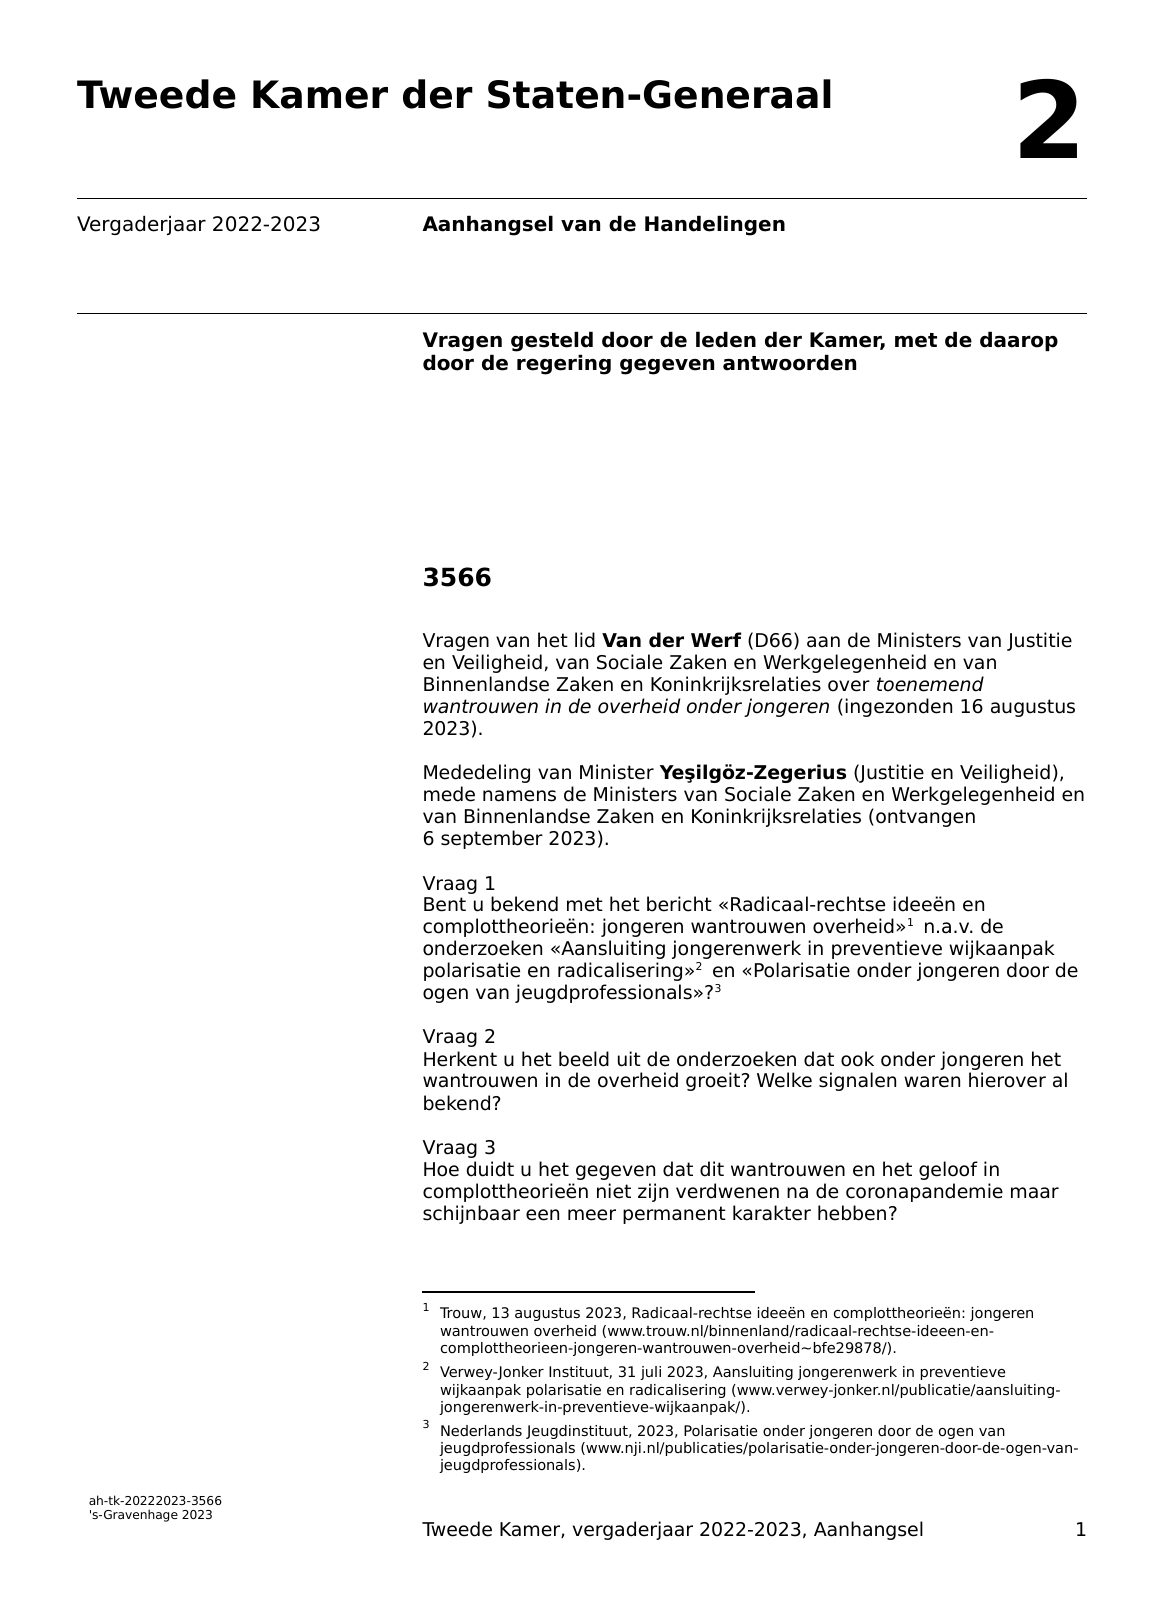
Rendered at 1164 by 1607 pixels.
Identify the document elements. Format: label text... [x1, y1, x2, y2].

text Vraag 2 [422, 1026, 1087, 1048]
text Vraag 3 [422, 1137, 1087, 1158]
text Mededeling van Minister Yeşilgöz-Zegerius (Justitie en Veiligheid), mede namens de Ministers van Sociale Zaken en Werkgelegenheid en van Binnenlandse Zaken en Koninkrijksrelaties (ontvangen 6 september 2023). [422, 762, 1087, 850]
text Nederlands Jeugdinstituut, 2023, Polarisatie onder jongeren door de ogen van jeugdprofessionals (www.nji.nl/publicaties/polarisatie-onder-jongeren-door-de-ogen-van-jeugdprofessionals). [422, 1418, 1087, 1474]
text ah-tk-20222023-3566 [88, 1494, 323, 1508]
text Bent u bekend met het bericht «Radicaal-rechtse ideeën en complottheorieën: jongeren wantrouwen overheid» n.a.v. de onderzoeken «Aansluiting jongerenwerk in preventieve wijkaanpak polarisatie en radicalisering» en «Polarisatie onder jongeren door de ogen van jeugdprofessionals»? [422, 894, 1087, 1004]
text 3566 [422, 563, 1087, 592]
text Vraag 1 [422, 872, 1087, 894]
text Hoe duidt u het gegeven dat dit wantrouwen en het geloof in complottheorieën niet zijn verdwenen na de coronapandemie maar schijnbaar een meer permanent karakter hebben? [422, 1158, 1087, 1224]
table_cell Vragen gesteld door de leden der Kamer, met de daarop door de regering gegeven antwoorden [422, 314, 1087, 375]
text 's-Gravenhage 2023 [88, 1508, 323, 1522]
text Verwey-Jonker Instituut, 31 juli 2023, Aansluiting jongerenwerk in preventieve wijkaanpak polarisatie en radicalisering (www.verwey-jonker.nl/publicatie/aansluiting-jongerenwerk-in-preventieve-wijkaanpak/). [422, 1360, 1087, 1416]
table_cell [77, 314, 422, 375]
table_cell Vergaderjaar 2022-2023 [77, 199, 422, 313]
table_header 2 [886, 59, 1087, 198]
text Vragen van het lid Van der Werf (D66) aan de Ministers van Justitie en Veiligheid, van Sociale Zaken en Werkgelegenheid en van Binnenlandse Zaken en Koninkrijksrelaties over toenemend wantrouwen in de overheid onder jongeren (ingezonden 16 augustus 2023). [422, 630, 1087, 740]
table_header Tweede Kamer der Staten-Generaal [77, 59, 886, 198]
table_cell Aanhangsel van de Handelingen [422, 199, 1087, 313]
text Herkent u het beeld uit de onderzoeken dat ook onder jongeren het wantrouwen in de overheid groeit? Welke signalen waren hierover al bekend? [422, 1048, 1087, 1114]
text Trouw, 13 augustus 2023, Radicaal-rechtse ideeën en complottheorieën: jongeren wantrouwen overheid (www.trouw.nl/binnenland/radicaal-rechtse-ideeen-en-complottheorieen-jongeren-wantrouwen-overheid~bfe29878/). [422, 1301, 1087, 1357]
